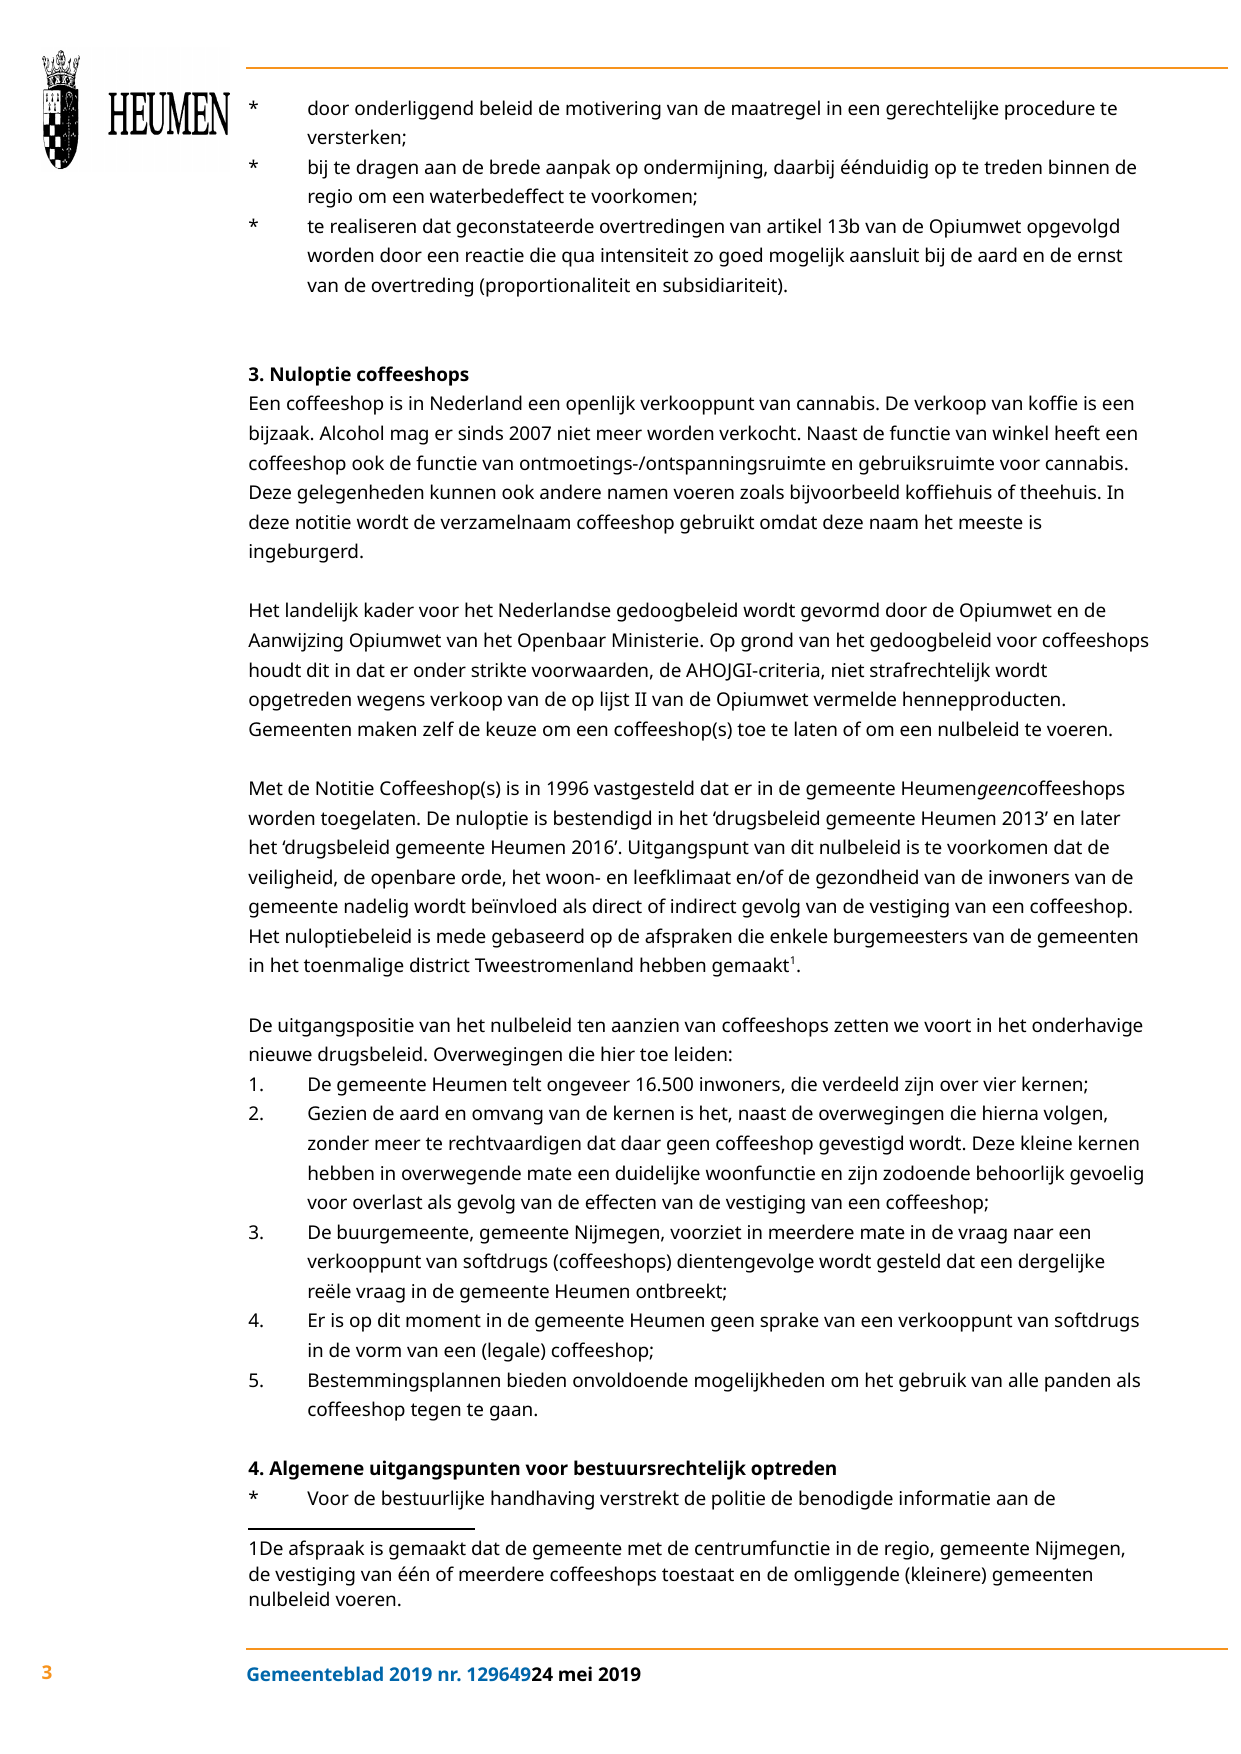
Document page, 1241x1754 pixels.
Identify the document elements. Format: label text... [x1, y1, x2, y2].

text Met de Notitie Coffeeshop(s) is in 1996 vastgesteld dat er in de gemeente Heumengeencoffeeshops worden toegelaten. De nuloptie is bestendigd in het ‘drugsbeleid gemeente Heumen 2013’ en later het ‘drugsbeleid gemeente Heumen 2016’. Uitgangspunt van dit nulbeleid is te voorkomen dat de veiligheid, de openbare orde, het woon- en leefklimaat en/of de gezondheid van de inwoners van de gemeente nadelig wordt beïnvloed als direct of indirect gevolg van de vestiging van een coffeeshop. Het nuloptiebeleid is mede gebaseerd op de afspraken die enkele burgemeesters van de gemeenten in het toenmalige district Tweestromenland hebben gemaakt. [248, 775, 1152, 978]
text De afspraak is gemaakt dat de gemeente met de centrumfunctie in de regio, gemeente Nijmegen, de vestiging van één of meerdere coffeeshops toestaat en de omliggende (kleinere) gemeenten nulbeleid voeren. [248, 1535, 1152, 1612]
picture [41, 47, 231, 172]
list De buurgemeente, gemeente Nijmegen, voorziet in meerdere mate in de vraag naar een verkooppunt van softdrugs (coffeeshops) dientengevolge wordt gesteld dat een dergelijke reële vraag in de gemeente Heumen ontbreekt; [248, 1219, 1152, 1304]
text Het landelijk kader voor het Nederlandse gedoogbeleid wordt gevormd door de Opiumwet en de Aanwijzing Opiumwet van het Openbaar Ministerie. Op grond van het gedoogbeleid voor coffeeshops houdt dit in dat er onder strikte voorwaarden, de AHOJGI-criteria, niet strafrechtelijk wordt opgetreden wegens verkoop van de op lijst II van de Opiumwet vermelde hennepproducten. Gemeenten maken zelf de keuze om een coffeeshop(s) toe te laten of om een nulbeleid te voeren. [248, 598, 1152, 742]
text De uitgangspositie van het nulbeleid ten aanzien van coffeeshops zetten we voort in het onderhavige nieuwe drugsbeleid. Overwegingen die hier toe leiden: [248, 1012, 1152, 1067]
list Er is op dit moment in de gemeente Heumen geen sprake van een verkooppunt van softdrugs in de vorm van een (legale) coffeeshop; [248, 1308, 1152, 1363]
list door onderliggend beleid de motivering van de maatregel in een gerechtelijke procedure te versterken; [248, 95, 1152, 150]
list bij te dragen aan de brede aanpak op ondermijning, daarbij éénduidig op te treden binnen de regio om een waterbedeffect te voorkomen; [248, 154, 1152, 209]
text Een coffeeshop is in Nederland een openlijk verkooppunt van cannabis. De verkoop van koffie is een bijzaak. Alcohol mag er sinds 2007 niet meer worden verkocht. Naast de functie van winkel heeft een coffeeshop ook de functie van ontmoetings-/ontspanningsruimte en gebruiksruimte voor cannabis. Deze gelegenheden kunnen ook andere namen voeren zoals bijvoorbeeld koffiehuis of theehuis. In deze notitie wordt de verzamelnaam coffeeshop gebruikt omdat deze naam het meeste is ingeburgerd. [248, 391, 1152, 564]
list te realiseren dat geconstateerde overtredingen van artikel 13b van de Opiumwet opgevolgd worden door een reactie die qua intensiteit zo goed mogelijk aansluit bij de aard en de ernst van de overtreding (proportionaliteit en subsidiariteit). [248, 213, 1152, 298]
list De gemeente Heumen telt ongeveer 16.500 inwoners, die verdeeld zijn over vier kernen; [248, 1071, 1152, 1097]
list Bestemmingsplannen bieden onvoldoende mogelijkheden om het gebruik van alle panden als coffeeshop tegen te gaan. [248, 1367, 1152, 1422]
text 3. Nuloptie coffeeshops [248, 361, 1152, 387]
list Voor de bestuurlijke handhaving verstrekt de politie de benodigde informatie aan de [248, 1485, 1152, 1511]
text 4. Algemene uitgangspunten voor bestuursrechtelijk optreden [248, 1456, 1152, 1481]
list Gezien de aard en omvang van de kernen is het, naast de overwegingen die hierna volgen, zonder meer te rechtvaardigen dat daar geen coffeeshop gevestigd wordt. Deze kleine kernen hebben in overwegende mate een duidelijke woonfunctie en zijn zodoende behoorlijk gevoelig voor overlast als gevolg van de effecten van de vestiging van een coffeeshop; [248, 1101, 1152, 1215]
